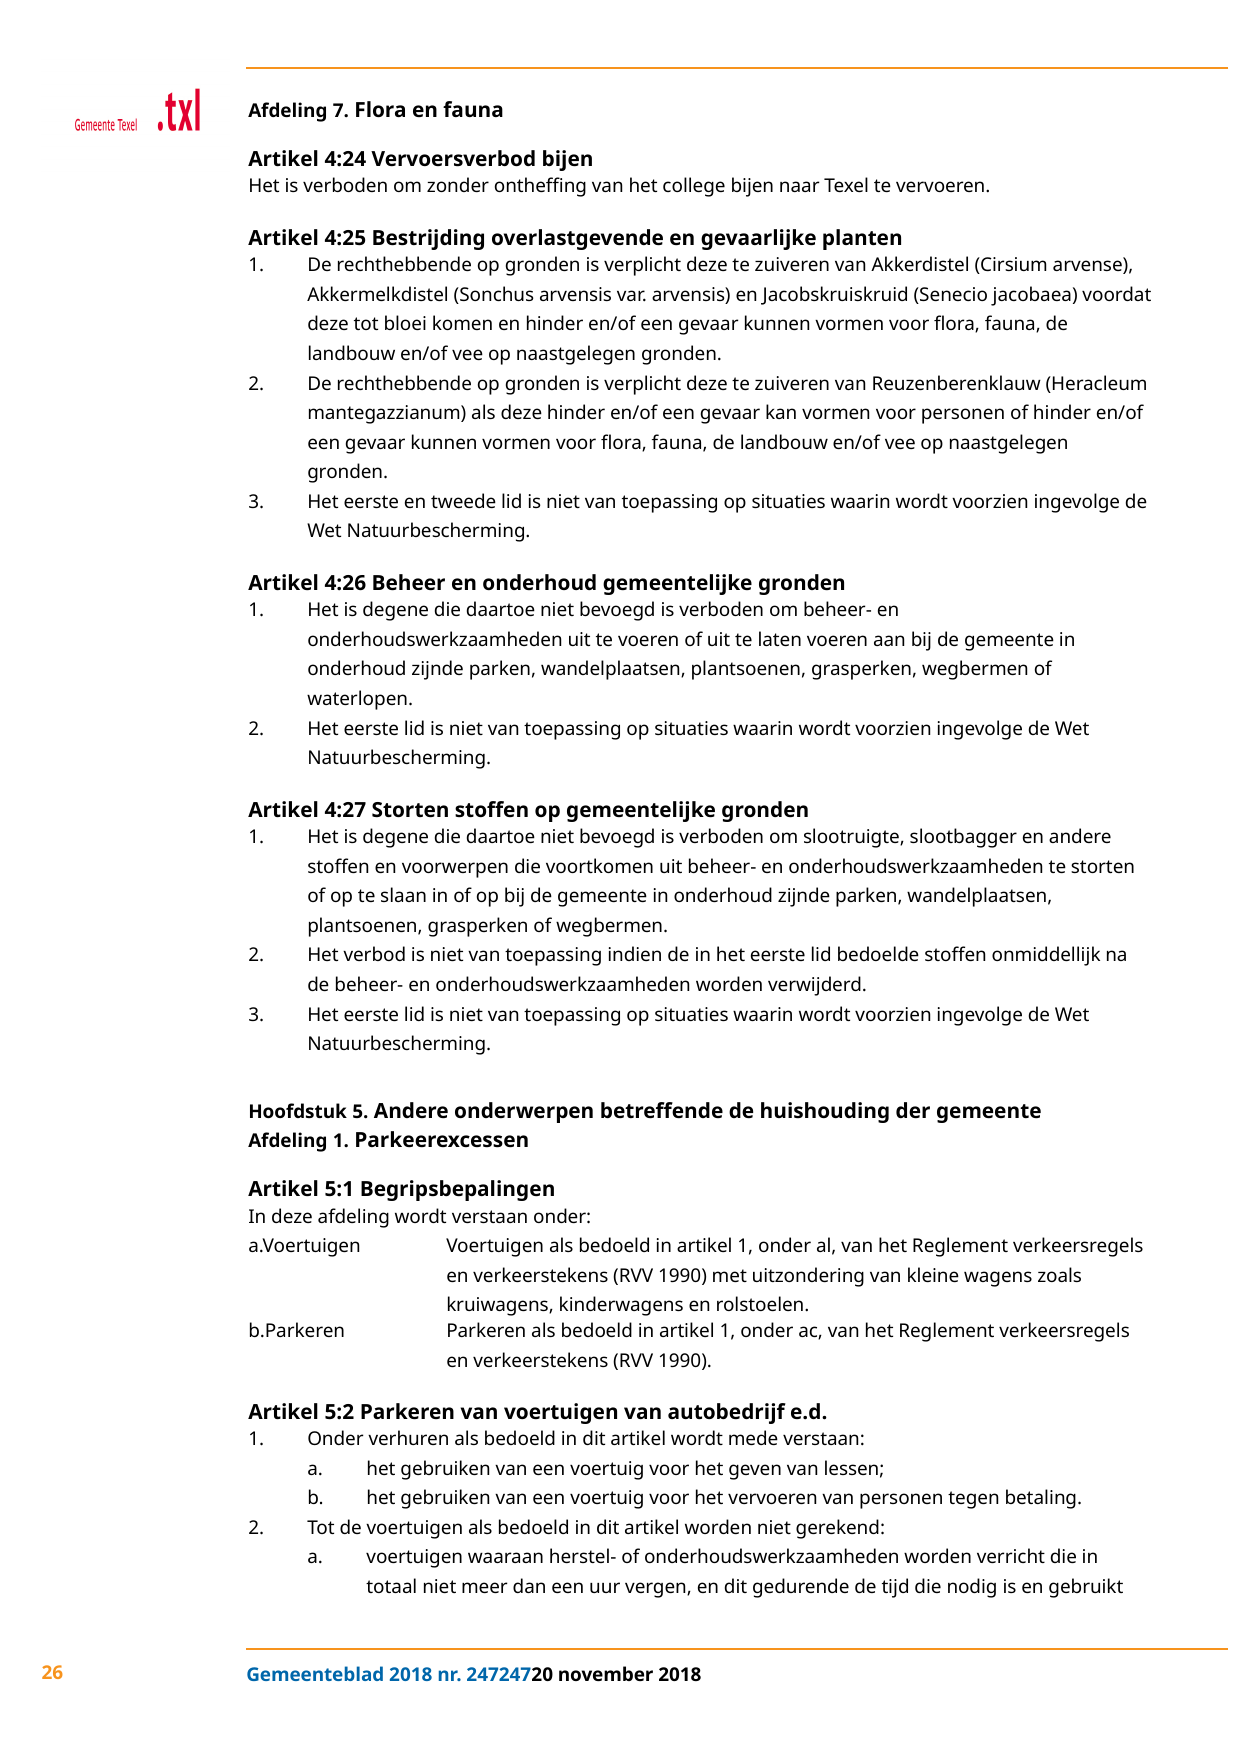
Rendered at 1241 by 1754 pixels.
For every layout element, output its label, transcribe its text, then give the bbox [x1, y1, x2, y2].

list het gebruiken van een voertuig voor het geven van lessen; [307, 1455, 1152, 1481]
list Het is degene die daartoe niet bevoegd is verboden om beheer- en onderhoudswerkzaamheden uit te voeren of uit te laten voeren aan bij de gemeente in onderhoud zijnde parken, wandelplaatsen, plantsoenen, grasperken, wegbermen of waterlopen. [248, 596, 1152, 711]
text Artikel 5:1 Begripsbepalingen [248, 1174, 1152, 1203]
table_cell Parkeren als bedoeld in artikel 1, onder ac, van het Reglement verkeersregels en verkeerstekens (RVV 1990). [446, 1318, 1152, 1373]
list Het is degene die daartoe niet bevoegd is verboden om slootruigte, slootbagger en andere stoffen en voorwerpen die voortkomen uit beheer- en onderhoudswerkzaamheden te storten of op te slaan in of op bij de gemeente in onderhoud zijnde parken, wandelplaatsen, plantsoenen, grasperken of wegbermen. [248, 823, 1152, 938]
text Afdeling 1. Parkeerexcessen [248, 1125, 1152, 1153]
list Het eerste lid is niet van toepassing op situaties waarin wordt voorzien ingevolge de Wet Natuurbescherming. [248, 1001, 1152, 1056]
list De rechthebbende op gronden is verplicht deze te zuiveren van Akkerdistel (Cirsium arvense), Akkermelkdistel (Sonchus arvensis var. arvensis) en Jacobskruiskruid (Senecio jacobaea) voordat deze tot bloei komen en hinder en/of een gevaar kunnen vormen voor flora, fauna, de landbouw en/of vee op naastgelegen gronden. [248, 251, 1152, 366]
text In deze afdeling wordt verstaan onder: [248, 1203, 1152, 1228]
table_header Voertuigen als bedoeld in artikel 1, onder al, van het Reglement verkeersregels en verkeerstekens (RVV 1990) met uitzondering van kleine wagens zoals kruiwagens, kinderwagens en rolstoelen. [446, 1233, 1152, 1317]
list Het eerste en tweede lid is niet van toepassing op situaties waarin wordt voorzien ingevolge de Wet Natuurbescherming. [248, 488, 1152, 543]
table_cell b.Parkeren [248, 1318, 446, 1373]
picture [41, 47, 231, 172]
text Het is verboden om zonder ontheffing van het college bijen naar Texel te vervoeren. [248, 172, 1152, 198]
list De rechthebbende op gronden is verplicht deze te zuiveren van Reuzenberenklauw (Heracleum mantegazzianum) als deze hinder en/of een gevaar kan vormen voor personen of hinder en/of een gevaar kunnen vormen voor flora, fauna, de landbouw en/of vee op naastgelegen gronden. [248, 370, 1152, 484]
list voertuigen waaraan herstel- of onderhoudswerkzaamheden worden verricht die in totaal niet meer dan een uur vergen, en dit gedurende de tijd die nodig is en gebruikt [307, 1543, 1152, 1599]
list Onder verhuren als bedoeld in dit artikel wordt mede verstaan: [248, 1425, 1152, 1451]
list Tot de voertuigen als bedoeld in dit artikel worden niet gerekend: [248, 1514, 1152, 1540]
table_header a.Voertuigen [248, 1233, 446, 1317]
list Het verbod is niet van toepassing indien de in het eerste lid bedoelde stoffen onmiddellijk na de beheer- en onderhoudswerkzaamheden worden verwijderd. [248, 942, 1152, 997]
text Artikel 4:25 Bestrijding overlastgevende en gevaarlijke planten [248, 223, 1152, 251]
text Afdeling 7. Flora en fauna [248, 95, 1152, 123]
text Hoofdstuk 5. Andere onderwerpen betreffende de huishouding der gemeente [248, 1097, 1152, 1125]
text Artikel 4:26 Beheer en onderhoud gemeentelijke gronden [248, 568, 1152, 596]
text Artikel 4:24 Vervoersverbod bijen [248, 144, 1152, 172]
text Artikel 4:27 Storten stoffen op gemeentelijke gronden [248, 795, 1152, 823]
list het gebruiken van een voertuig voor het vervoeren van personen tegen betaling. [307, 1484, 1152, 1510]
list Het eerste lid is niet van toepassing op situaties waarin wordt voorzien ingevolge de Wet Natuurbescherming. [248, 715, 1152, 770]
text Artikel 5:2 Parkeren van voertuigen van autobedrijf e.d. [248, 1397, 1152, 1425]
